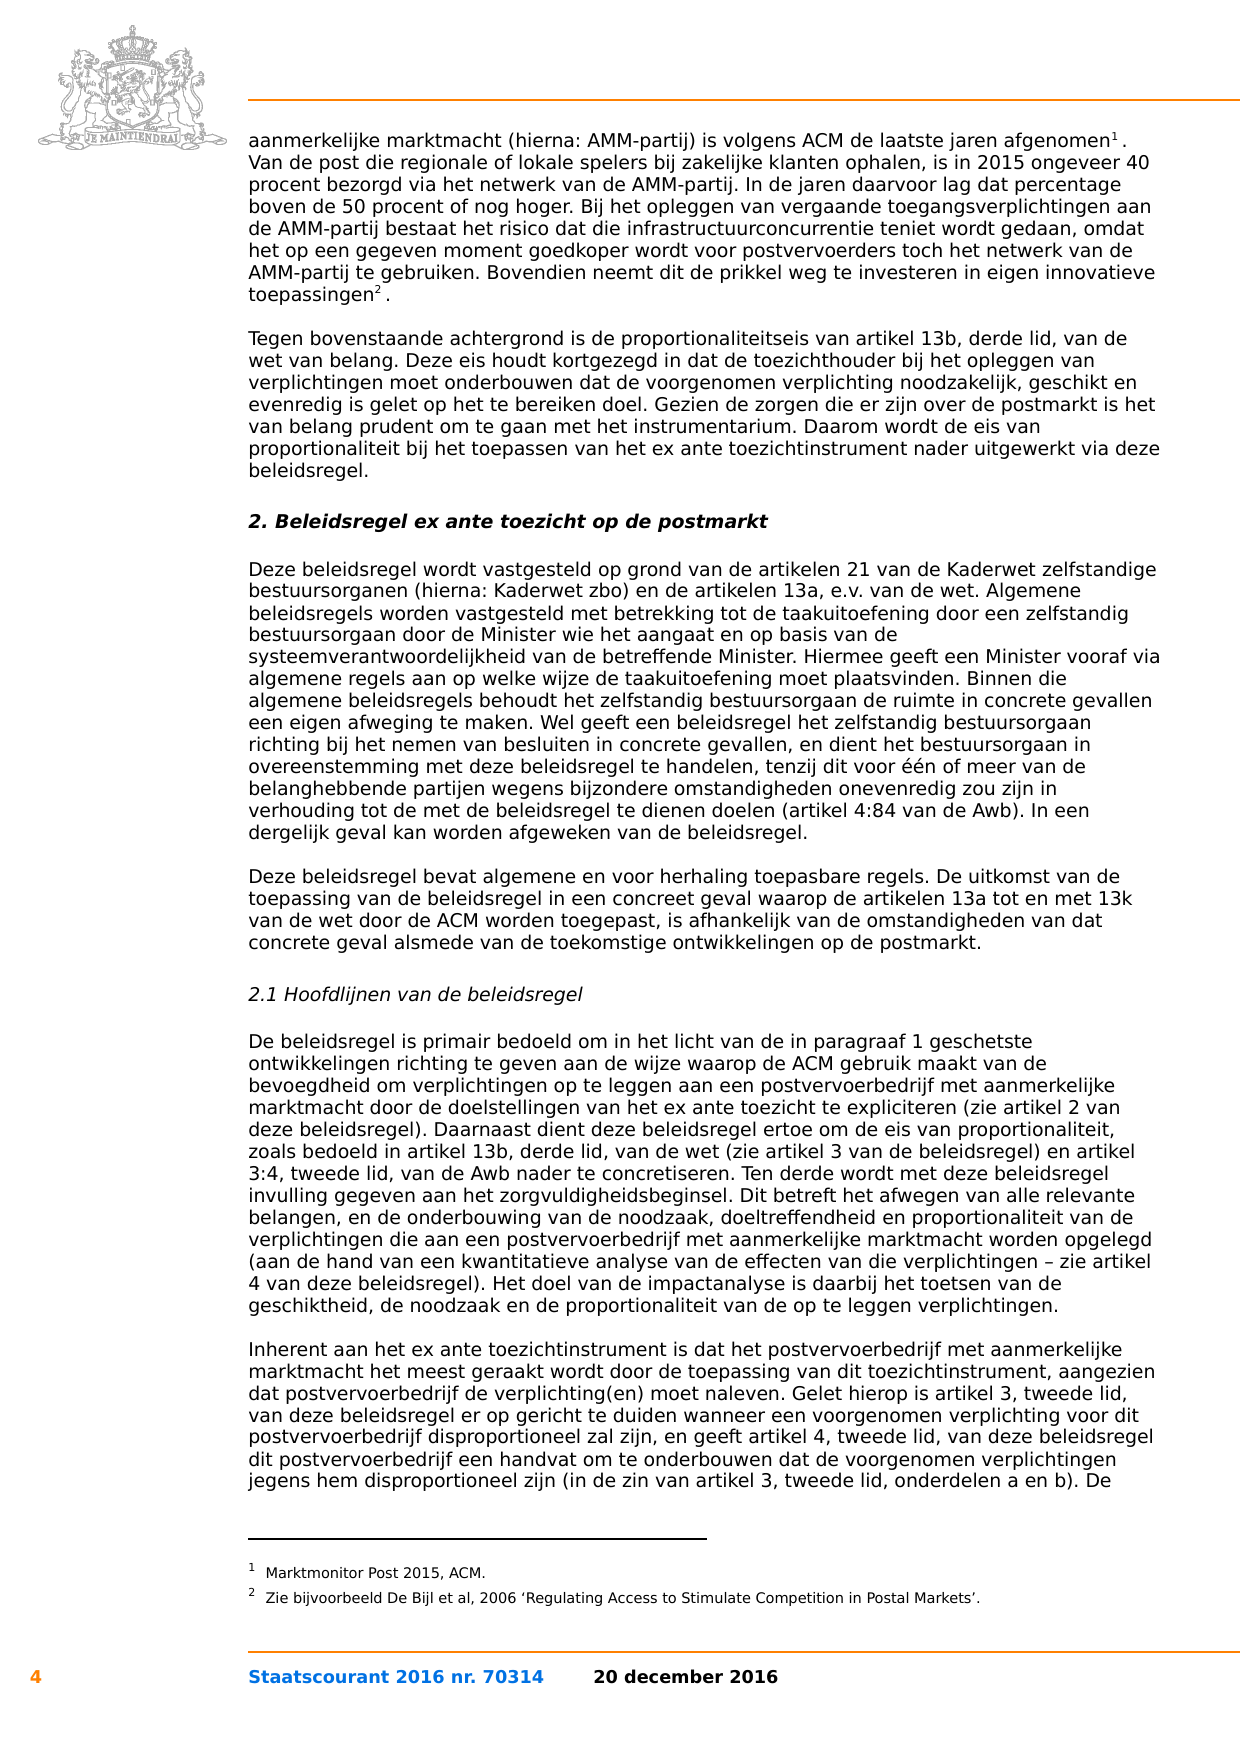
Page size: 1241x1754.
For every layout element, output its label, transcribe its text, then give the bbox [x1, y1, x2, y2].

text Inherent aan het ex ante toezichtinstrument is dat het postvervoerbedrijf met aanmerkelijke marktmacht het meest geraakt wordt door de toepassing van dit toezichtinstrument, aangezien dat postvervoerbedrijf de verplichting(en) moet naleven. Gelet hierop is artikel 3, tweede lid, van deze beleidsregel er op gericht te duiden wanneer een voorgenomen verplichting voor dit postvervoerbedrijf disproportioneel zal zijn, en geeft artikel 4, tweede lid, van deze beleidsregel dit postvervoerbedrijf een handvat om te onderbouwen dat de voorgenomen verplichtingen jegens hem disproportioneel zijn (in de zin van artikel 3, tweede lid, onderdelen a en b). De [248, 1338, 1163, 1492]
text Deze beleidsregel wordt vastgesteld op grond van de artikelen 21 van de Kaderwet zelfstandige bestuursorganen (hierna: Kaderwet zbo) en de artikelen 13a, e.v. van de wet. Algemene beleidsregels worden vastgesteld met betrekking tot de taakuitoefening door een zelfstandig bestuursorgaan door de Minister wie het aangaat en op basis van de systeemverantwoordelijkheid van de betreffende Minister. Hiermee geeft een Minister vooraf via algemene regels aan op welke wijze de taakuitoefening moet plaatsvinden. Binnen die algemene beleidsregels behoudt het zelfstandig bestuursorgaan de ruimte in concrete gevallen een eigen afweging te maken. Wel geeft een beleidsregel het zelfstandig bestuursorgaan richting bij het nemen van besluiten in concrete gevallen, en dient het bestuursorgaan in overeenstemming met deze beleidsregel te handelen, tenzij dit voor één of meer van de belanghebbende partijen wegens bijzondere omstandigheden onevenredig zou zijn in verhouding tot de met de beleidsregel te dienen doelen (artikel 4:84 van de Awb). In een dergelijk geval kan worden afgeweken van de beleidsregel. [248, 558, 1163, 844]
text Marktmonitor Post 2015, ACM. [248, 1561, 1163, 1583]
text Deze beleidsregel bevat algemene en voor herhaling toepasbare regels. De uitkomst van de toepassing van de beleidsregel in een concreet geval waarop de artikelen 13a tot en met 13k van de wet door de ACM worden toegepast, is afhankelijk van de omstandigheden van dat concrete geval alsmede van de toekomstige ontwikkelingen op de postmarkt. [248, 866, 1163, 954]
text aanmerkelijke marktmacht (hierna: AMM-partij) is volgens ACM de laatste jaren afgenomen. Van de post die regionale of lokale spelers bij zakelijke klanten ophalen, is in 2015 ongeveer 40 procent bezorgd via het netwerk van de AMM-partij. In de jaren daarvoor lag dat percentage boven de 50 procent of nog hoger. Bij het opleggen van vergaande toegangsverplichtingen aan de AMM-partij bestaat het risico dat die infrastructuurconcurrentie teniet wordt gedaan, omdat het op een gegeven moment goedkoper wordt voor postvervoerders toch het netwerk van de AMM-partij te gebruiken. Bovendien neemt dit de prikkel weg te investeren in eigen innovatieve toepassingen. [248, 130, 1163, 306]
subtitle 2.1 Hoofdlijnen van de beleidsregel [248, 984, 1163, 1006]
subtitle 2. Beleidsregel ex ante toezicht op de postmarkt [248, 511, 1163, 533]
text Tegen bovenstaande achtergrond is de proportionaliteitseis van artikel 13b, derde lid, van de wet van belang. Deze eis houdt kortgezegd in dat de toezichthouder bij het opleggen van verplichtingen moet onderbouwen dat de voorgenomen verplichting noodzakelijk, geschikt en evenredig is gelet op het te bereiken doel. Gezien de zorgen die er zijn over de postmarkt is het van belang prudent om te gaan met het instrumentarium. Daarom wordt de eis van proportionaliteit bij het toepassen van het ex ante toezichtinstrument nader uitgewerkt via deze beleidsregel. [248, 328, 1163, 481]
text Zie bijvoorbeeld De Bijl et al, 2006 ‘Regulating Access to Stimulate Competition in Postal Markets’. [248, 1586, 1163, 1608]
picture [38, 25, 227, 150]
text De beleidsregel is primair bedoeld om in het licht van de in paragraaf 1 geschetste ontwikkelingen richting te geven aan de wijze waarop de ACM gebruik maakt van de bevoegdheid om verplichtingen op te leggen aan een postvervoerbedrijf met aanmerkelijke marktmacht door de doelstellingen van het ex ante toezicht te expliciteren (zie artikel 2 van deze beleidsregel). Daarnaast dient deze beleidsregel ertoe om de eis van proportionaliteit, zoals bedoeld in artikel 13b, derde lid, van de wet (zie artikel 3 van de beleidsregel) en artikel 3:4, tweede lid, van de Awb nader te concretiseren. Ten derde wordt met deze beleidsregel invulling gegeven aan het zorgvuldigheidsbeginsel. Dit betreft het afwegen van alle relevante belangen, en de onderbouwing van de noodzaak, doeltreffendheid en proportionaliteit van de verplichtingen die aan een postvervoerbedrijf met aanmerkelijke marktmacht worden opgelegd (aan de hand van een kwantitatieve analyse van de effecten van die verplichtingen – zie artikel 4 van deze beleidsregel). Het doel van de impactanalyse is daarbij het toetsen van de geschiktheid, de noodzaak en de proportionaliteit van de op te leggen verplichtingen. [248, 1031, 1163, 1317]
